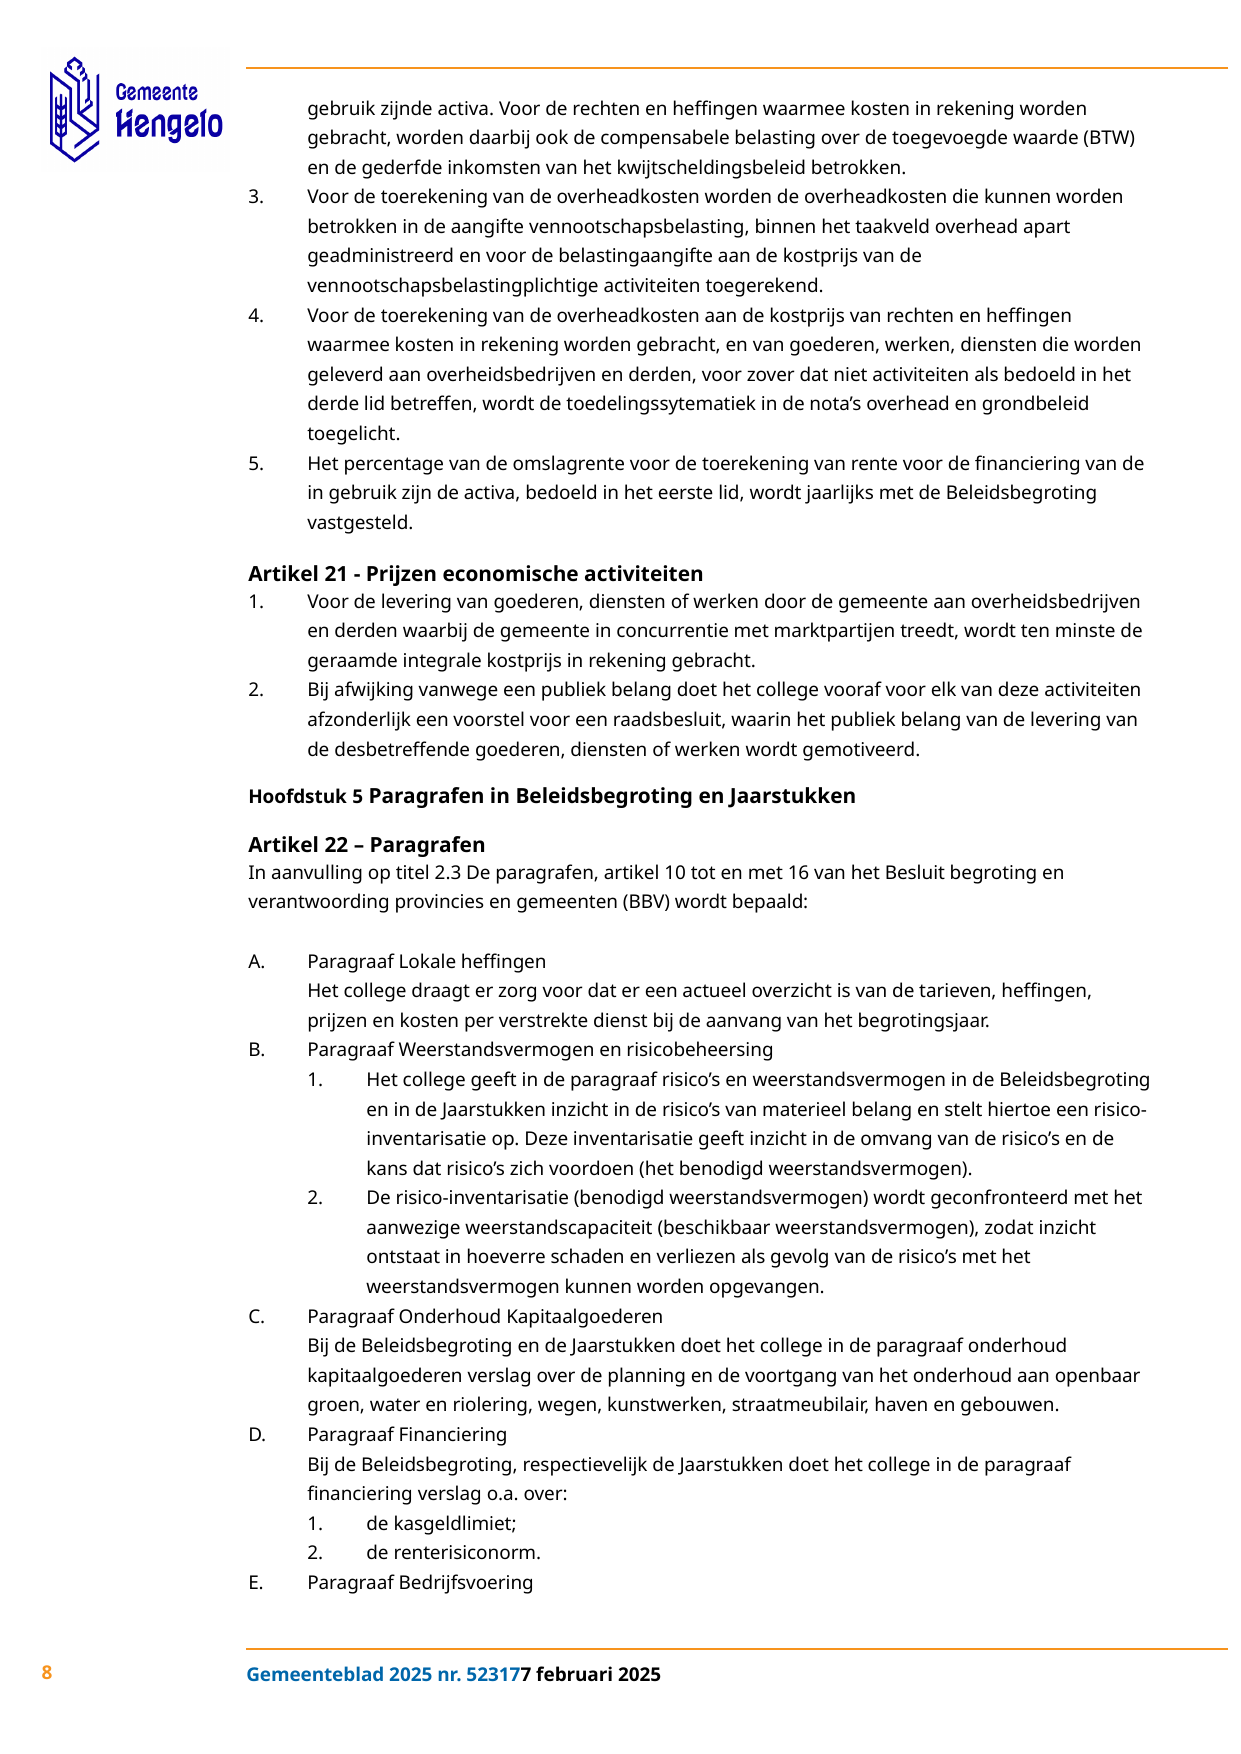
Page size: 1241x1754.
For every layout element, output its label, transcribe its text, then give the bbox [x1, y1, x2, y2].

list de renterisiconorm. [307, 1539, 1152, 1565]
list Bij de Beleidsbegroting, respectievelijk de Jaarstukken doet het college in de paragraaf financiering verslag o.a. over: [248, 1451, 1152, 1506]
list Bij de Beleidsbegroting en de Jaarstukken doet het college in de paragraaf onderhoud kapitaalgoederen verslag over de planning en de voortgang van het onderhoud aan openbaar groen, water en riolering, wegen, kunstwerken, straatmeubilair, haven en gebouwen. [248, 1332, 1152, 1417]
text In aanvulling op titel 2.3 De paragrafen, artikel 10 tot en met 16 van het Besluit begroting en verantwoording provincies en gemeenten (BBV) wordt bepaald: [248, 859, 1152, 914]
list Voor de toerekening van de overheadkosten aan de kostprijs van rechten en heffingen waarmee kosten in rekening worden gebracht, en van goederen, werken, diensten die worden geleverd aan overheidsbedrijven en derden, voor zover dat niet activiteiten als bedoeld in het derde lid betreffen, wordt de toedelingssytematiek in de nota’s overhead en grondbeleid toegelicht. [248, 302, 1152, 446]
list Paragraaf Lokale heffingen [248, 948, 1152, 973]
list de kasgeldlimiet; [307, 1510, 1152, 1536]
list Voor de levering van goederen, diensten of werken door de gemeente aan overheidsbedrijven en derden waarbij de gemeente in concurrentie met marktpartijen treedt, wordt ten minste de geraamde integrale kostprijs in rekening gebracht. [248, 588, 1152, 673]
picture [41, 47, 231, 172]
list Paragraaf Financiering [248, 1421, 1152, 1447]
list Paragraaf Bedrijfsvoering [248, 1569, 1152, 1595]
text Artikel 21 - Prijzen economische activiteiten [248, 559, 1152, 588]
list Het college draagt er zorg voor dat er een actueel overzicht is van de tarieven, heffingen, prijzen en kosten per verstrekte dienst bij de aanvang van het begrotingsjaar. [248, 977, 1152, 1033]
text Hoofdstuk 5 Paragrafen in Beleidsbegroting en Jaarstukken [248, 781, 1152, 810]
list gebruik zijnde activa. Voor de rechten en heffingen waarmee kosten in rekening worden gebracht, worden daarbij ook de compensabele belasting over de toegevoegde waarde (BTW) en de gederfde inkomsten van het kwijtscheldingsbeleid betrokken. [248, 95, 1152, 180]
list Voor de toerekening van de overheadkosten worden de overheadkosten die kunnen worden betrokken in de aangifte vennootschapsbelasting, binnen het taakveld overhead apart geadministreerd en voor de belastingaangifte aan de kostprijs van de vennootschapsbelastingplichtige activiteiten toegerekend. [248, 183, 1152, 298]
list Paragraaf Onderhoud Kapitaalgoederen [248, 1303, 1152, 1328]
list Bij afwijking vanwege een publiek belang doet het college vooraf voor elk van deze activiteiten afzonderlijk een voorstel voor een raadsbesluit, waarin het publiek belang van de levering van de desbetreffende goederen, diensten of werken wordt gemotiveerd. [248, 677, 1152, 761]
list Het percentage van de omslagrente voor de toerekening van rente voor de financiering van de in gebruik zijn de activa, bedoeld in het eerste lid, wordt jaarlijks met de Beleidsbegroting vastgesteld. [248, 450, 1152, 535]
text Artikel 22 – Paragrafen [248, 831, 1152, 859]
list Het college geeft in de paragraaf risico’s en weerstandsvermogen in de Beleidsbegroting en in de Jaarstukken inzicht in de risico’s van materieel belang en stelt hiertoe een risico-inventarisatie op. Deze inventarisatie geeft inzicht in de omvang van de risico’s en de kans dat risico’s zich voordoen (het benodigd weerstandsvermogen). [307, 1066, 1152, 1181]
list Paragraaf Weerstandsvermogen en risicobeheersing [248, 1037, 1152, 1062]
list De risico-inventarisatie (benodigd weerstandsvermogen) wordt geconfronteerd met het aanwezige weerstandscapaciteit (beschikbaar weerstandsvermogen), zodat inzicht ontstaat in hoeverre schaden en verliezen als gevolg van de risico’s met het weerstandsvermogen kunnen worden opgevangen. [307, 1184, 1152, 1299]
